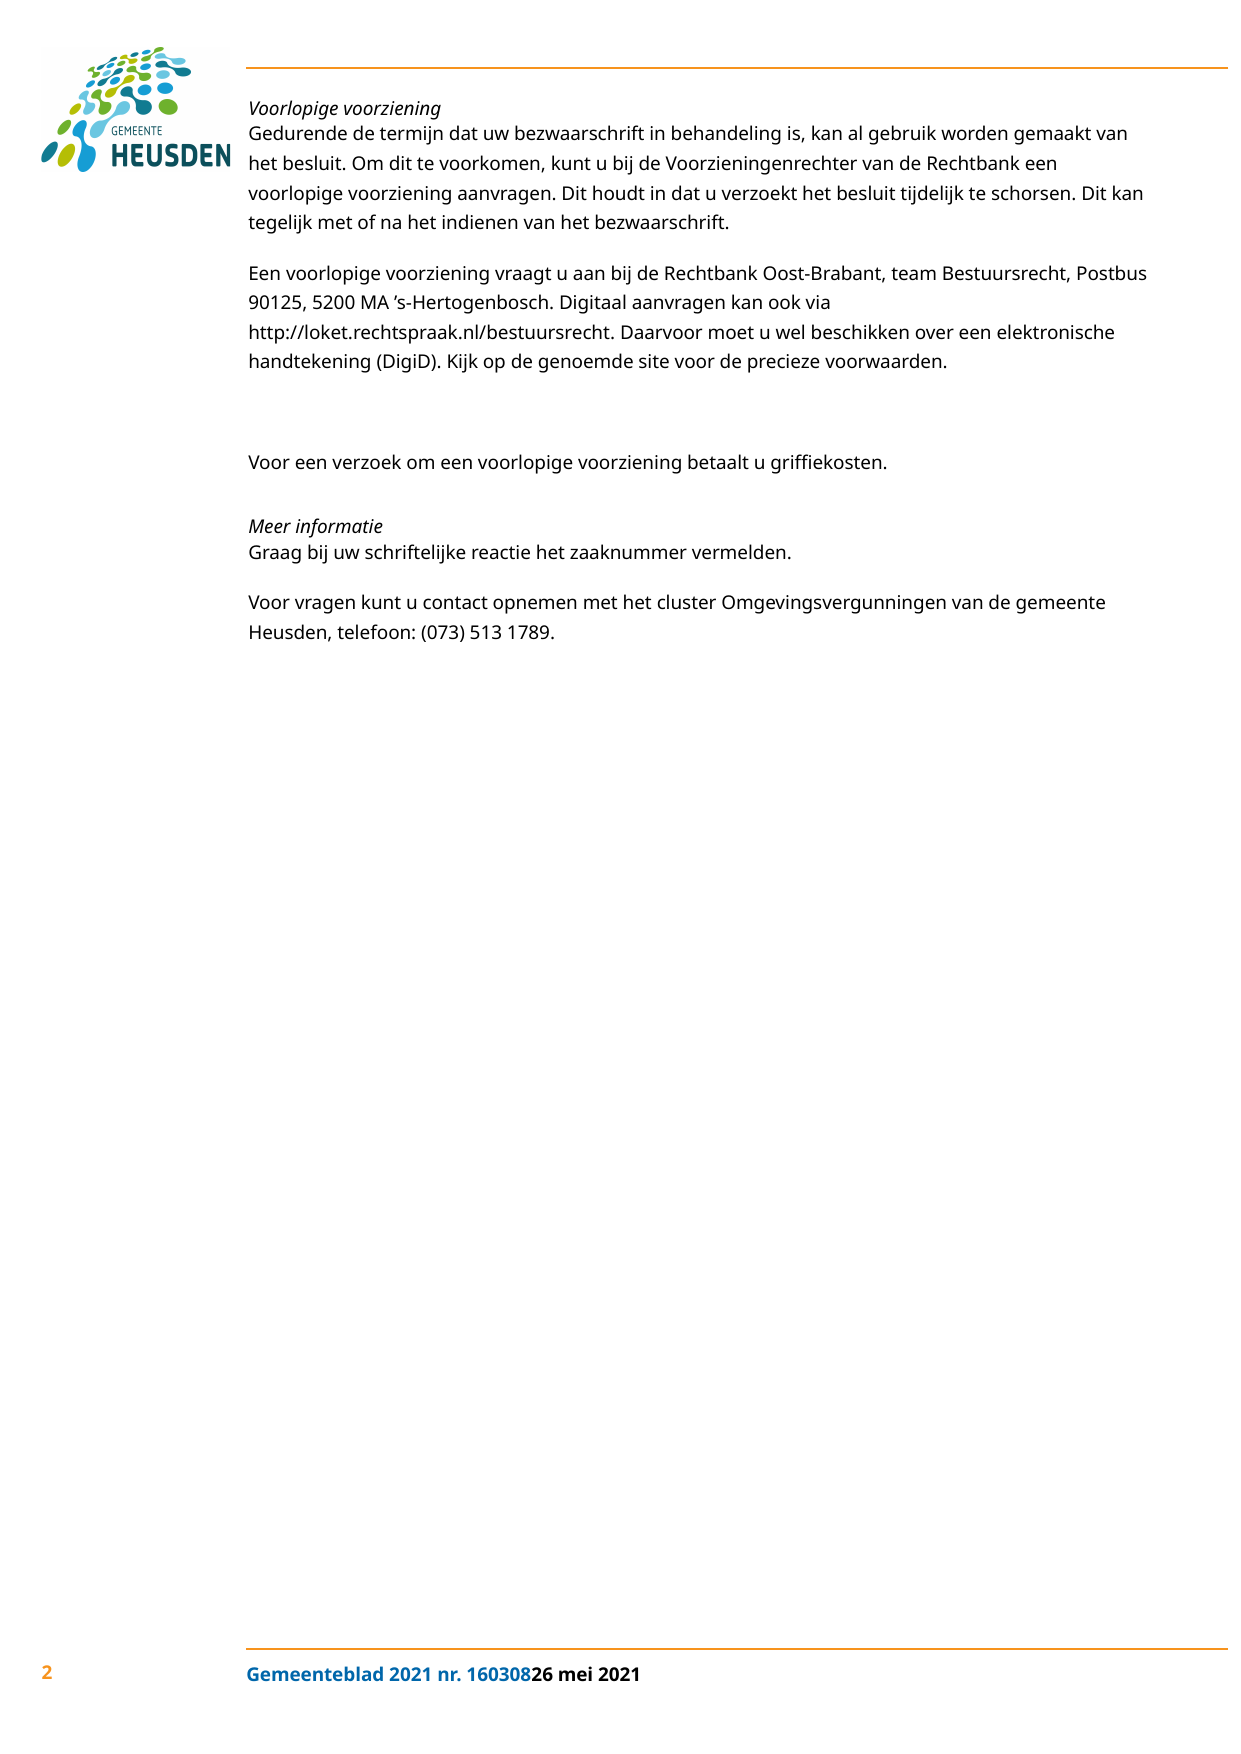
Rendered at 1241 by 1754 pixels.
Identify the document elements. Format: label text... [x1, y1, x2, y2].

text Meer informatie [248, 513, 1152, 539]
text Voor een verzoek om een voorlopige voorziening betaalt u griffiekosten. [248, 449, 1152, 475]
text Voorlopige voorziening [248, 95, 1152, 121]
text Voor vragen kunt u contact opnemen met het cluster Omgevingsvergunningen van de gemeente Heusden, telefoon: (073) 513 1789. [248, 589, 1152, 645]
picture [41, 47, 231, 172]
text Graag bij uw schriftelijke reactie het zaaknummer vermelden. [248, 539, 1152, 565]
text Gedurende de termijn dat uw bezwaarschrift in behandeling is, kan al gebruik worden gemaakt van het besluit. Om dit te voorkomen, kunt u bij de Voorzieningenrechter van de Rechtbank een voorlopige voorziening aanvragen. Dit houdt in dat u verzoekt het besluit tijdelijk te schorsen. Dit kan tegelijk met of na het indienen van het bezwaarschrift. [248, 121, 1152, 235]
text Een voorlopige voorziening vraagt u aan bij de Rechtbank Oost-Brabant, team Bestuursrecht, Postbus 90125, 5200 MA ’s-Hertogenbosch. Digitaal aanvragen kan ook via http://loket.rechtspraak.nl/bestuursrecht. Daarvoor moet u wel beschikken over een elektronische handtekening (DigiD). Kijk op de genoemde site voor de precieze voorwaarden. [248, 260, 1152, 374]
